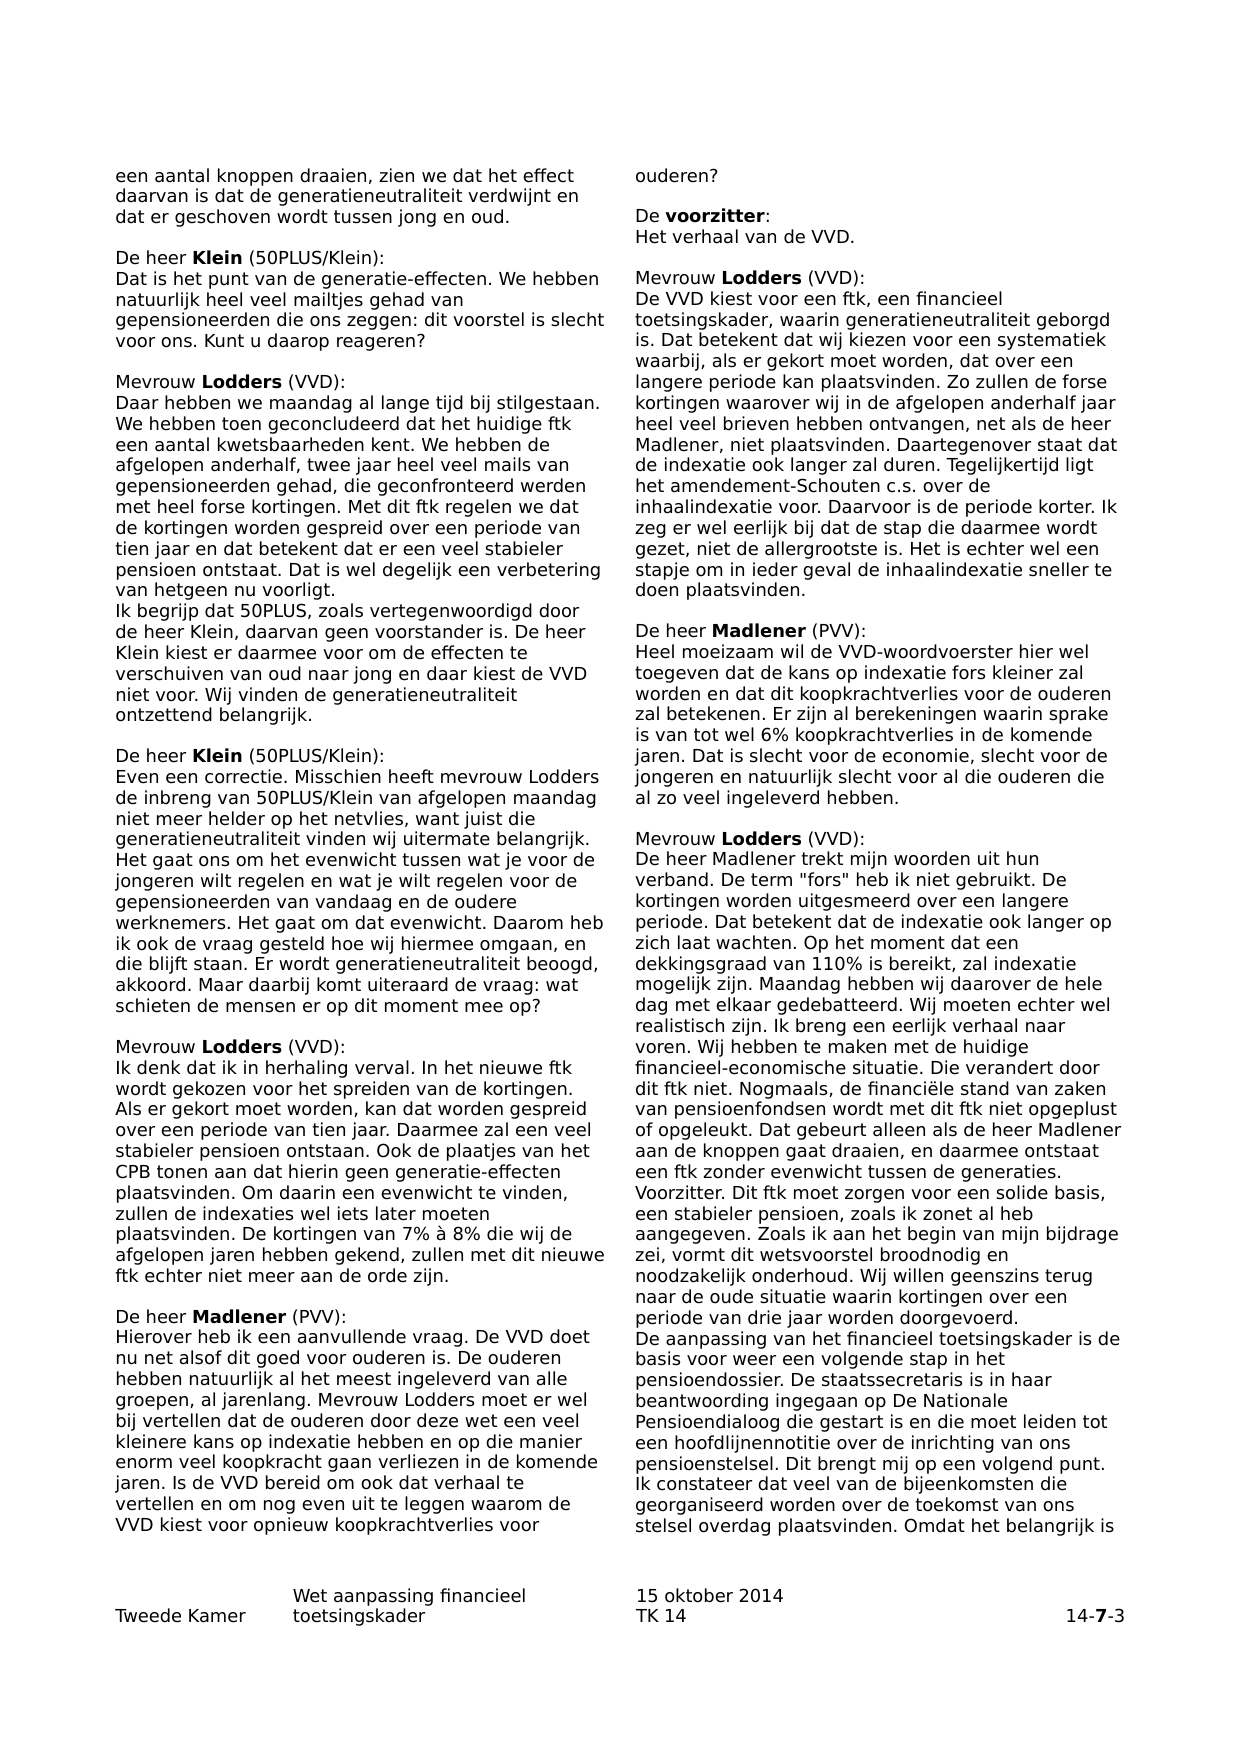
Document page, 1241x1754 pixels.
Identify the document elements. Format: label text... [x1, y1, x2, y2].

text De VVD kiest voor een ftk, een financieel toetsingskader, waarin generatieneutraliteit geborgd is. Dat betekent dat wij kiezen voor een systematiek waarbij, als er gekort moet worden, dat over een langere periode kan plaatsvinden. Zo zullen de forse kortingen waarover wij in de afgelopen anderhalf jaar heel veel brieven hebben ontvangen, net als de heer Madlener, niet plaatsvinden. Daartegenover staat dat de indexatie ook langer zal duren. Tegelijkertijd ligt het amendement-Schouten c.s. over de inhaalindexatie voor. Daarvoor is de periode korter. Ik zeg er wel eerlijk bij dat de stap die daarmee wordt gezet, niet de allergrootste is. Het is echter wel een stapje om in ieder geval de inhaalindexatie sneller te doen plaatsvinden. [635, 288, 1125, 601]
text De heer Madlener (PVV): [115, 1307, 605, 1327]
text een aantal knoppen draaien, zien we dat het effect daarvan is dat de generatieneutraliteit verdwijnt en dat er geschoven wordt tussen jong en oud. [115, 165, 605, 228]
text Even een correctie. Misschien heeft mevrouw Lodders de inbreng van 50PLUS/Klein van afgelopen maandag niet meer helder op het netvlies, want juist die generatieneutraliteit vinden wij uitermate belangrijk. Het gaat ons om het evenwicht tussen wat je voor de jongeren wilt regelen en wat je wilt regelen voor de gepensioneerden van vandaag en de oudere werknemers. Het gaat om dat evenwicht. Daarom heb ik ook de vraag gesteld hoe wij hiermee omgaan, en die blijft staan. Er wordt generatieneutraliteit beoogd, akkoord. Maar daarbij komt uiteraard de vraag: wat schieten de mensen er op dit moment mee op? [115, 767, 605, 1017]
text Hierover heb ik een aanvullende vraag. De VVD doet nu net alsof dit goed voor ouderen is. De ouderen hebben natuurlijk al het meest ingeleverd van alle groepen, al jarenlang. Mevrouw Lodders moet er wel bij vertellen dat de ouderen door deze wet een veel kleinere kans op indexatie hebben en op die manier enorm veel koopkracht gaan verliezen in de komende jaren. Is de VVD bereid om ook dat verhaal te vertellen en om nog even uit te leggen waarom de VVD kiest voor opnieuw koopkrachtverlies voor [115, 1327, 605, 1536]
text De aanpassing van het financieel toetsingskader is de basis voor weer een volgende stap in het pensioendossier. De staatssecretaris is in haar beantwoording ingegaan op De Nationale Pensioendialoog die gestart is en die moet leiden tot een hoofdlijnennotitie over de inrichting van ons pensioenstelsel. Dit brengt mij op een volgend punt. Ik constateer dat veel van de bijeenkomsten die georganiseerd worden over de toekomst van ons stelsel overdag plaatsvinden. Omdat het belangrijk is [635, 1328, 1125, 1537]
text Het verhaal van de VVD. [635, 227, 1125, 248]
text Ik begrijp dat 50PLUS, zoals vertegenwoordigd door de heer Klein, daarvan geen voorstander is. De heer Klein kiest er daarmee voor om de effecten te verschuiven van oud naar jong en daar kiest de VVD niet voor. Wij vinden de generatieneutraliteit ontzettend belangrijk. [115, 601, 605, 726]
text Heel moeizaam wil de VVD-woordvoerster hier wel toegeven dat de kans op indexatie fors kleiner zal worden en dat dit koopkrachtverlies voor de ouderen zal betekenen. Er zijn al berekeningen waarin sprake is van tot wel 6% koopkrachtverlies in de komende jaren. Dat is slecht voor de economie, slecht voor de jongeren en natuurlijk slecht voor al die ouderen die al zo veel ingeleverd hebben. [635, 642, 1125, 808]
text Dat is het punt van de generatie-effecten. We hebben natuurlijk heel veel mailtjes gehad van gepensioneerden die ons zeggen: dit voorstel is slecht voor ons. Kunt u daarop reageren? [115, 268, 605, 352]
text ouderen? [635, 165, 1125, 186]
text Mevrouw Lodders (VVD): [115, 372, 605, 393]
text De heer Klein (50PLUS/Klein): [115, 248, 605, 268]
text De voorzitter: [635, 206, 1125, 227]
text Mevrouw Lodders (VVD): [635, 268, 1125, 288]
text Voorzitter. Dit ftk moet zorgen voor een solide basis, een stabieler pensioen, zoals ik zonet al heb aangegeven. Zoals ik aan het begin van mijn bijdrage zei, vormt dit wetsvoorstel broodnodig en noodzakelijk onderhoud. Wij willen geenszins terug naar de oude situatie waarin kortingen over een periode van drie jaar worden doorgevoerd. [635, 1182, 1125, 1328]
text Daar hebben we maandag al lange tijd bij stilgestaan. We hebben toen geconcludeerd dat het huidige ftk een aantal kwetsbaarheden kent. We hebben de afgelopen anderhalf, twee jaar heel veel mails van gepensioneerden gehad, die geconfronteerd werden met heel forse kortingen. Met dit ftk regelen we dat de kortingen worden gespreid over een periode van tien jaar en dat betekent dat er een veel stabieler pensioen ontstaat. Dat is wel degelijk een verbetering van hetgeen nu voorligt. [115, 393, 605, 601]
text Ik denk dat ik in herhaling verval. In het nieuwe ftk wordt gekozen voor het spreiden van de kortingen. Als er gekort moet worden, kan dat worden gespreid over een periode van tien jaar. Daarmee zal een veel stabieler pensioen ontstaan. Ook de plaatjes van het CPB tonen aan dat hierin geen generatie-effecten plaatsvinden. Om daarin een evenwicht te vinden, zullen de indexaties wel iets later moeten plaatsvinden. De kortingen van 7% à 8% die wij de afgelopen jaren hebben gekend, zullen met dit nieuwe ftk echter niet meer aan de orde zijn. [115, 1057, 605, 1287]
text De heer Klein (50PLUS/Klein): [115, 746, 605, 767]
text Mevrouw Lodders (VVD): [115, 1037, 605, 1057]
text Mevrouw Lodders (VVD): [635, 828, 1125, 849]
text De heer Madlener (PVV): [635, 621, 1125, 642]
text De heer Madlener trekt mijn woorden uit hun verband. De term "fors" heb ik niet gebruikt. De kortingen worden uitgesmeerd over een langere periode. Dat betekent dat de indexatie ook langer op zich laat wachten. Op het moment dat een dekkingsgraad van 110% is bereikt, zal indexatie mogelijk zijn. Maandag hebben wij daarover de hele dag met elkaar gedebatteerd. Wij moeten echter wel realistisch zijn. Ik breng een eerlijk verhaal naar voren. Wij hebben te maken met de huidige financieel-economische situatie. Die verandert door dit ftk niet. Nogmaals, de financiële stand van zaken van pensioenfondsen wordt met dit ftk niet opgeplust of opgeleukt. Dat gebeurt alleen als de heer Madlener aan de knoppen gaat draaien, en daarmee ontstaat een ftk zonder evenwicht tussen de generaties. [635, 849, 1125, 1182]
